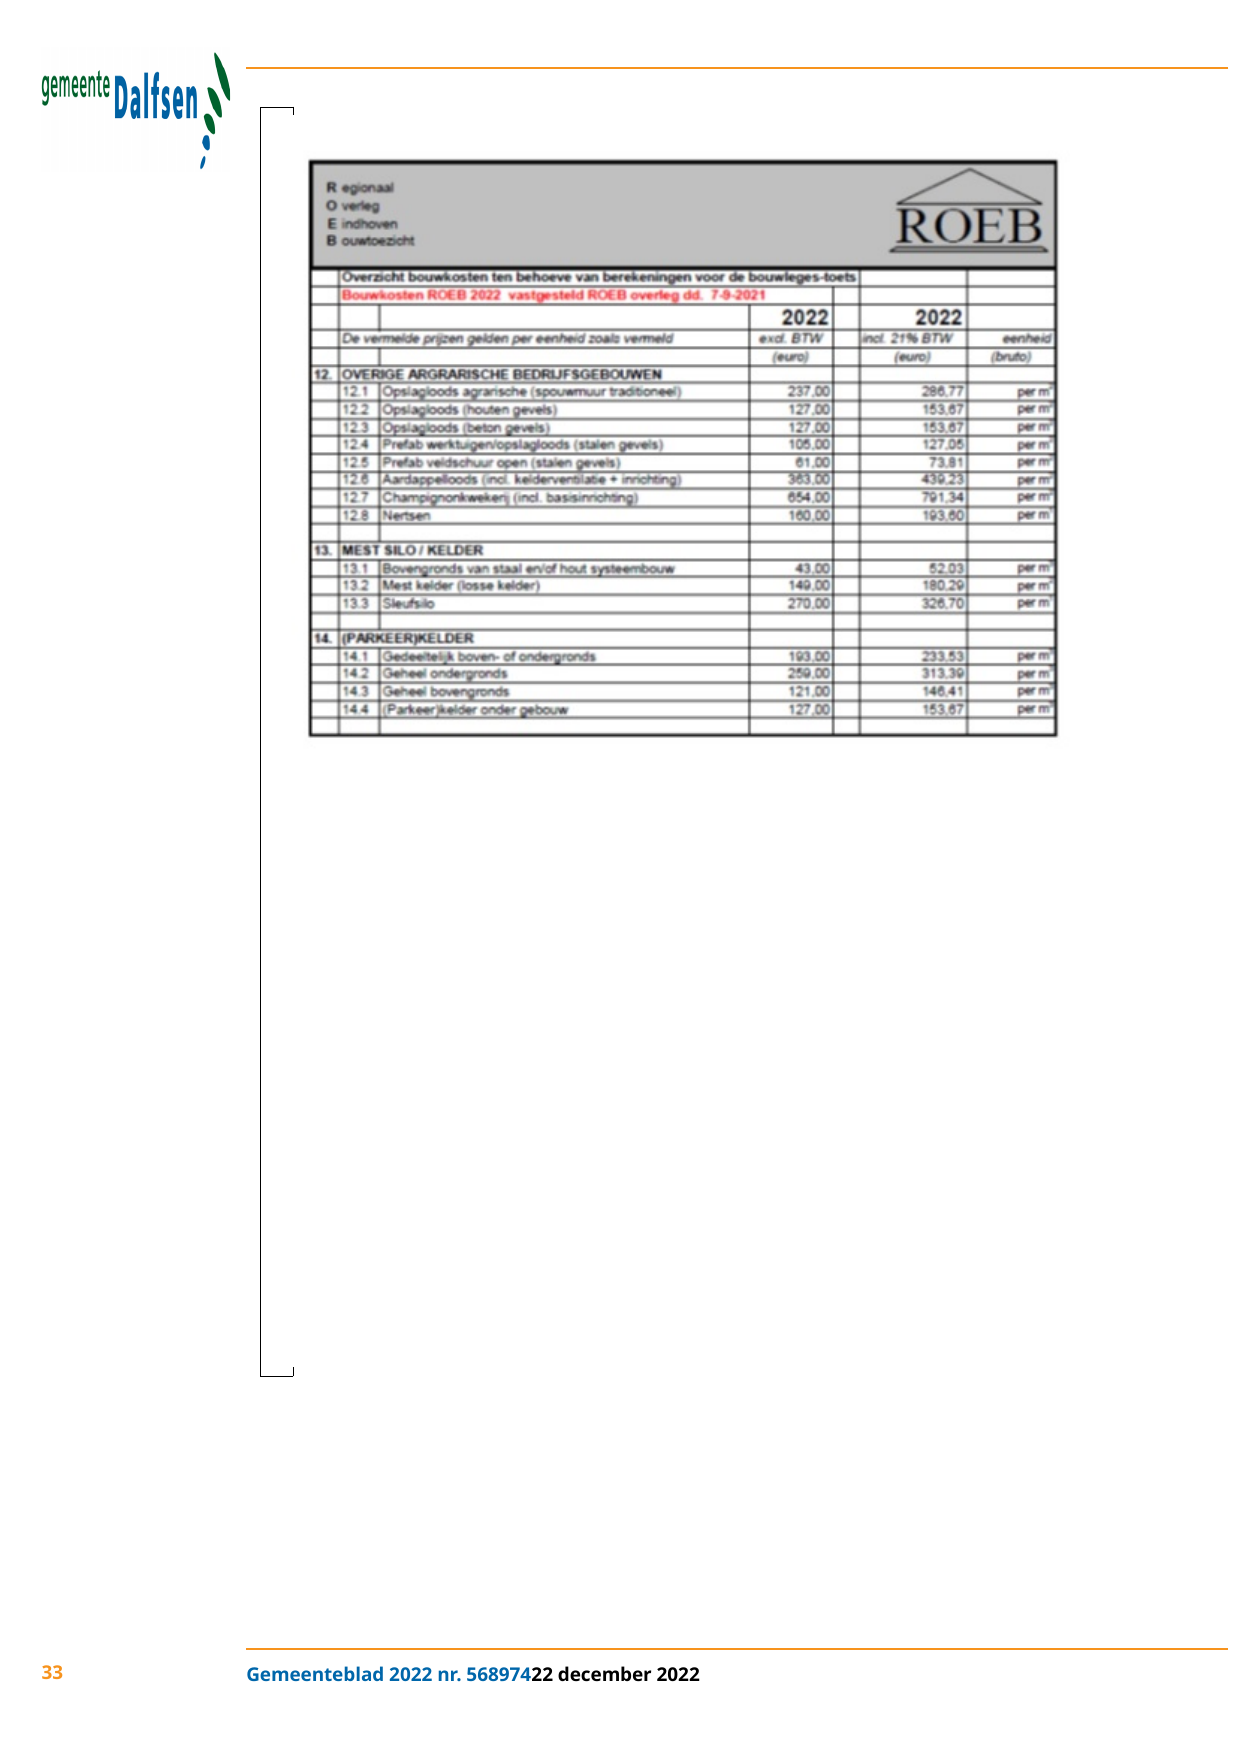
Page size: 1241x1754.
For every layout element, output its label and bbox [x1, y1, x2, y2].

picture [268, 115, 1173, 1367]
picture [41, 47, 231, 172]
